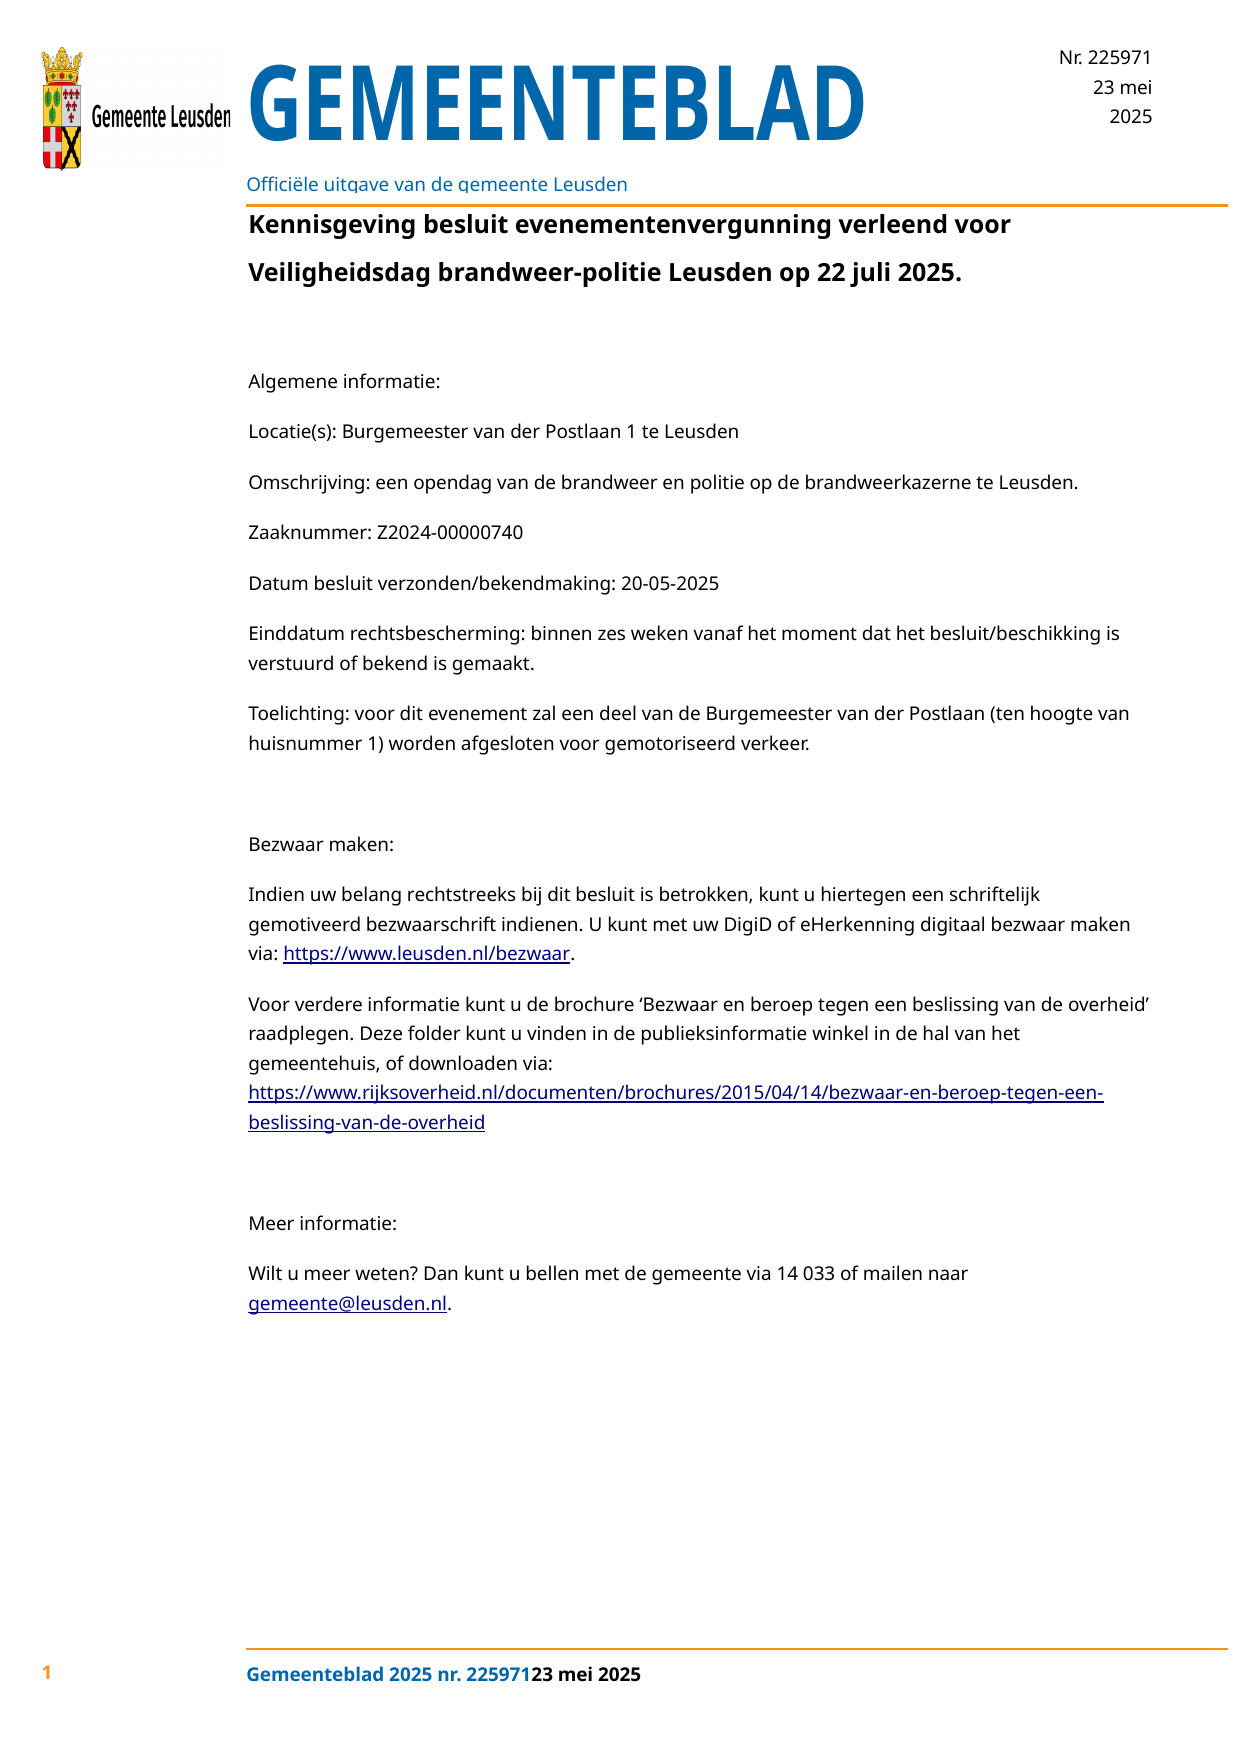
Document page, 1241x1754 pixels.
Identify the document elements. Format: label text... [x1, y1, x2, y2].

text Einddatum rechtsbescherming: binnen zes weken vanaf het moment dat het besluit/beschikking is verstuurd of bekend is gemaakt. [248, 620, 1152, 676]
text Datum besluit verzonden/bekendmaking: 20-05-2025 [248, 570, 1152, 596]
picture [41, 47, 231, 172]
text Locatie(s): Burgemeester van der Postlaan 1 te Leusden [248, 419, 1152, 444]
text Kennisgeving besluit evenementenvergunning verleend voor Veiligheidsdag brandweer-politie Leusden op 22 juli 2025. [248, 207, 1152, 288]
text Wilt u meer weten? Dan kunt u bellen met de gemeente via 14 033 of mailen naar gemeente@leusden.nl. [248, 1260, 1152, 1316]
text Toelichting: voor dit evenement zal een deel van de Burgemeester van der Postlaan (ten hoogte van huisnummer 1) worden afgesloten voor gemotoriseerd verkeer. [248, 700, 1152, 756]
text Indien uw belang rechtstreeks bij dit besluit is betrokken, kunt u hiertegen een schriftelijk gemotiveerd bezwaarschrift indienen. U kunt met uw DigiD of eHerkenning digitaal bezwaar maken via: https://www.leusden.nl/bezwaar. [248, 881, 1152, 966]
text Algemene informatie: [248, 368, 1152, 394]
text Zaaknummer: Z2024-00000740 [248, 519, 1152, 545]
text Voor verdere informatie kunt u de brochure ‘Bezwaar en beroep tegen een beslissing van de overheid’ raadplegen. Deze folder kunt u vinden in de publieksinformatie winkel in de hal van het gemeentehuis, of downloaden via: https://www.rijksoverheid.nl/documenten/brochures/2015/04/14/bezwaar-en-beroep-tegen-een-beslissing-van-de-overheid [248, 991, 1152, 1135]
text Meer informatie: [248, 1210, 1152, 1236]
text Bezwaar maken: [248, 831, 1152, 857]
text Omschrijving: een opendag van de brandweer en politie op de brandweerkazerne te Leusden. [248, 469, 1152, 495]
